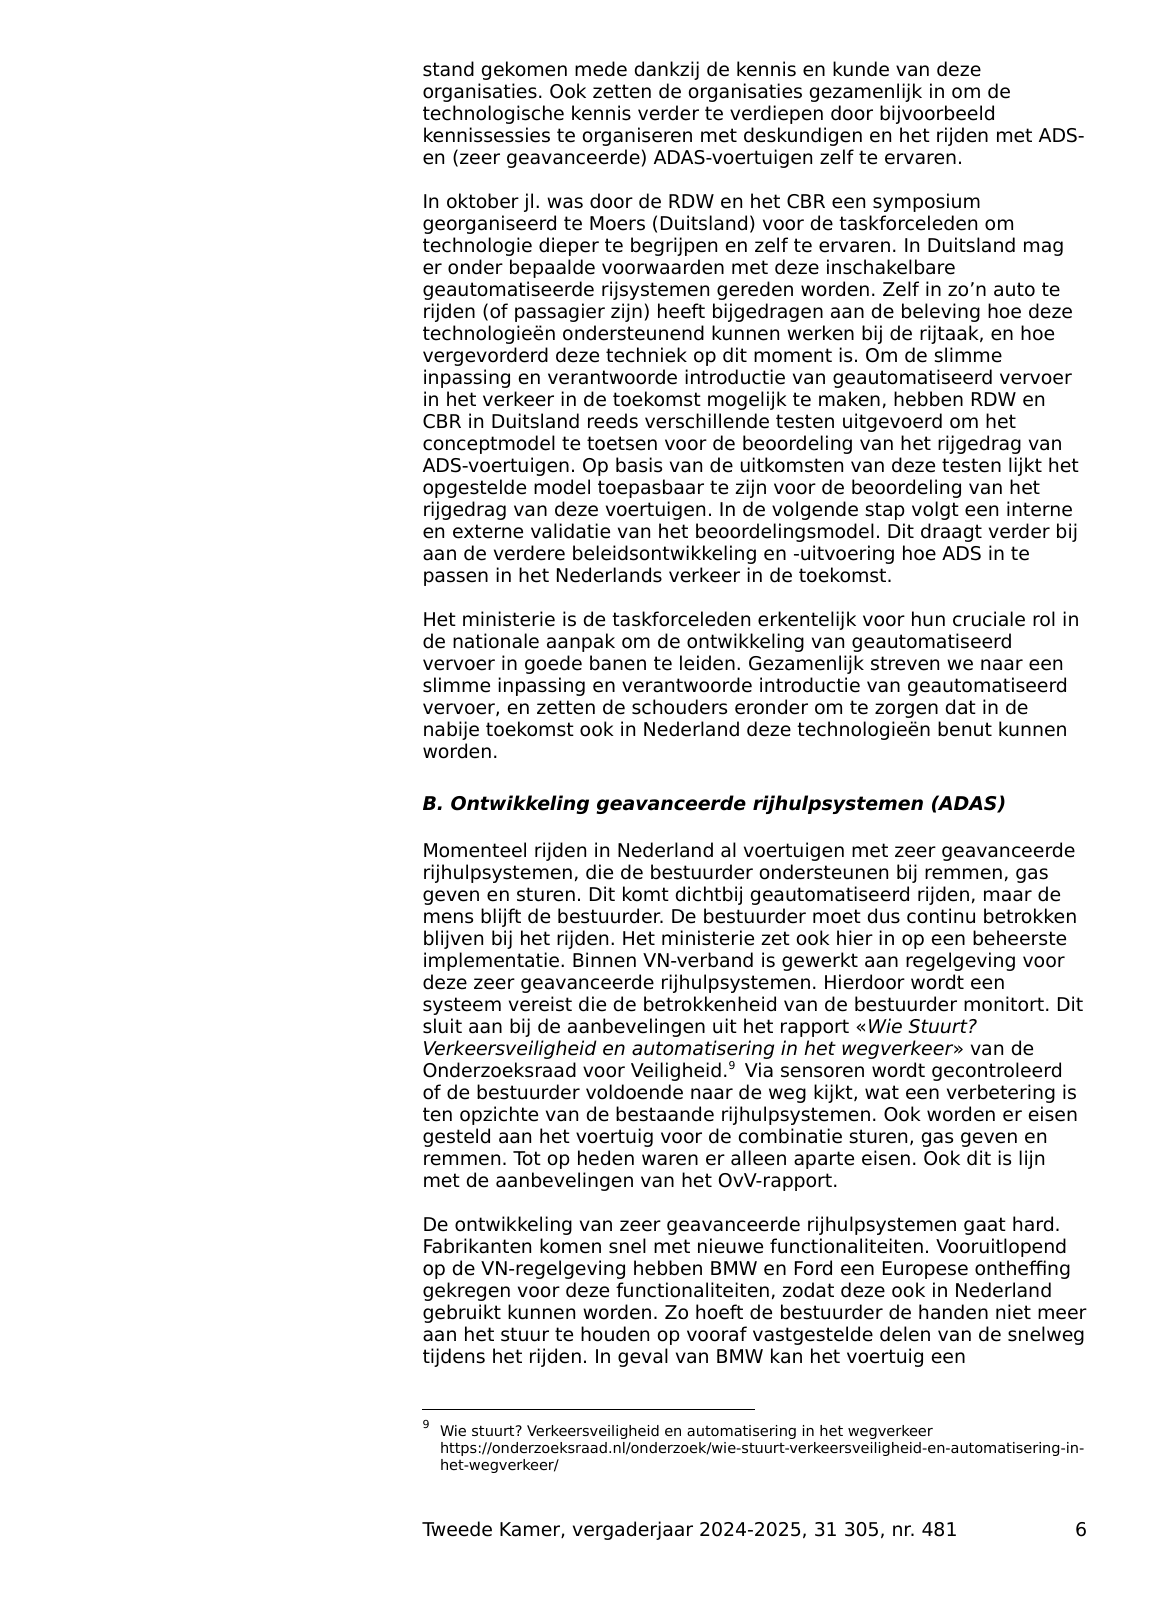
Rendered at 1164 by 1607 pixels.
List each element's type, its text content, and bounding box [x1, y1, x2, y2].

text In oktober jl. was door de RDW en het CBR een symposium georganiseerd te Moers (Duitsland) voor de taskforceleden om technologie dieper te begrijpen en zelf te ervaren. In Duitsland mag er onder bepaalde voorwaarden met deze inschakelbare geautomatiseerde rijsystemen gereden worden. Zelf in zo’n auto te rijden (of passagier zijn) heeft bijgedragen aan de beleving hoe deze technologieën ondersteunend kunnen werken bij de rijtaak, en hoe vergevorderd deze techniek op dit moment is. Om de slimme inpassing en verantwoorde introductie van geautomatiseerd vervoer in het verkeer in de toekomst mogelijk te maken, hebben RDW en CBR in Duitsland reeds verschillende testen uitgevoerd om het conceptmodel te toetsen voor de beoordeling van het rijgedrag van ADS-voertuigen. Op basis van de uitkomsten van deze testen lijkt het opgestelde model toepasbaar te zijn voor de beoordeling van het rijgedrag van deze voertuigen. In de volgende stap volgt een interne en externe validatie van het beoordelingsmodel. Dit draagt verder bij aan de verdere beleidsontwikkeling en -uitvoering hoe ADS in te passen in het Nederlands verkeer in de toekomst. [422, 191, 1087, 587]
text Wie stuurt? Verkeersveiligheid en automatisering in het wegverkeer https://onderzoeksraad.nl/onderzoek/wie-stuurt-verkeersveiligheid-en-automatisering-in-het-wegverkeer/ [422, 1418, 1087, 1474]
text De ontwikkeling van zeer geavanceerde rijhulpsystemen gaat hard. Fabrikanten komen snel met nieuwe functionaliteiten. Vooruitlopend op de VN-regelgeving hebben BMW en Ford een Europese ontheffing gekregen voor deze functionaliteiten, zodat deze ook in Nederland gebruikt kunnen worden. Zo hoeft de bestuurder de handen niet meer aan het stuur te houden op vooraf vastgestelde delen van de snelweg tijdens het rijden. In geval van BMW kan het voertuig een [422, 1214, 1087, 1367]
text stand gekomen mede dankzij de kennis en kunde van deze organisaties. Ook zetten de organisaties gezamenlijk in om de technologische kennis verder te verdiepen door bijvoorbeeld kennissessies te organiseren met deskundigen en het rijden met ADS- en (zeer geavanceerde) ADAS-voertuigen zelf te ervaren. [422, 59, 1087, 169]
text Momenteel rijden in Nederland al voertuigen met zeer geavanceerde rijhulpsystemen, die de bestuurder ondersteunen bij remmen, gas geven en sturen. Dit komt dichtbij geautomatiseerd rijden, maar de mens blijft de bestuurder. De bestuurder moet dus continu betrokken blijven bij het rijden. Het ministerie zet ook hier in op een beheerste implementatie. Binnen VN-verband is gewerkt aan regelgeving voor deze zeer geavanceerde rijhulpsystemen. Hierdoor wordt een systeem vereist die de betrokkenheid van de bestuurder monitort. Dit sluit aan bij de aanbevelingen uit het rapport «Wie Stuurt? Verkeersveiligheid en automatisering in het wegverkeer» van de Onderzoeksraad voor Veiligheid. Via sensoren wordt gecontroleerd of de bestuurder voldoende naar de weg kijkt, wat een verbetering is ten opzichte van de bestaande rijhulpsystemen. Ook worden er eisen gesteld aan het voertuig voor de combinatie sturen, gas geven en remmen. Tot op heden waren er alleen aparte eisen. Ook dit is lijn met de aanbevelingen van het OvV-rapport. [422, 840, 1087, 1191]
text Het ministerie is de taskforceleden erkentelijk voor hun cruciale rol in de nationale aanpak om de ontwikkeling van geautomatiseerd vervoer in goede banen te leiden. Gezamenlijk streven we naar een slimme inpassing en verantwoorde introductie van geautomatiseerd vervoer, en zetten de schouders eronder om te zorgen dat in de nabije toekomst ook in Nederland deze technologieën benut kunnen worden. [422, 609, 1087, 763]
subtitle B. Ontwikkeling geavanceerde rijhulpsystemen (ADAS) [422, 793, 1087, 815]
